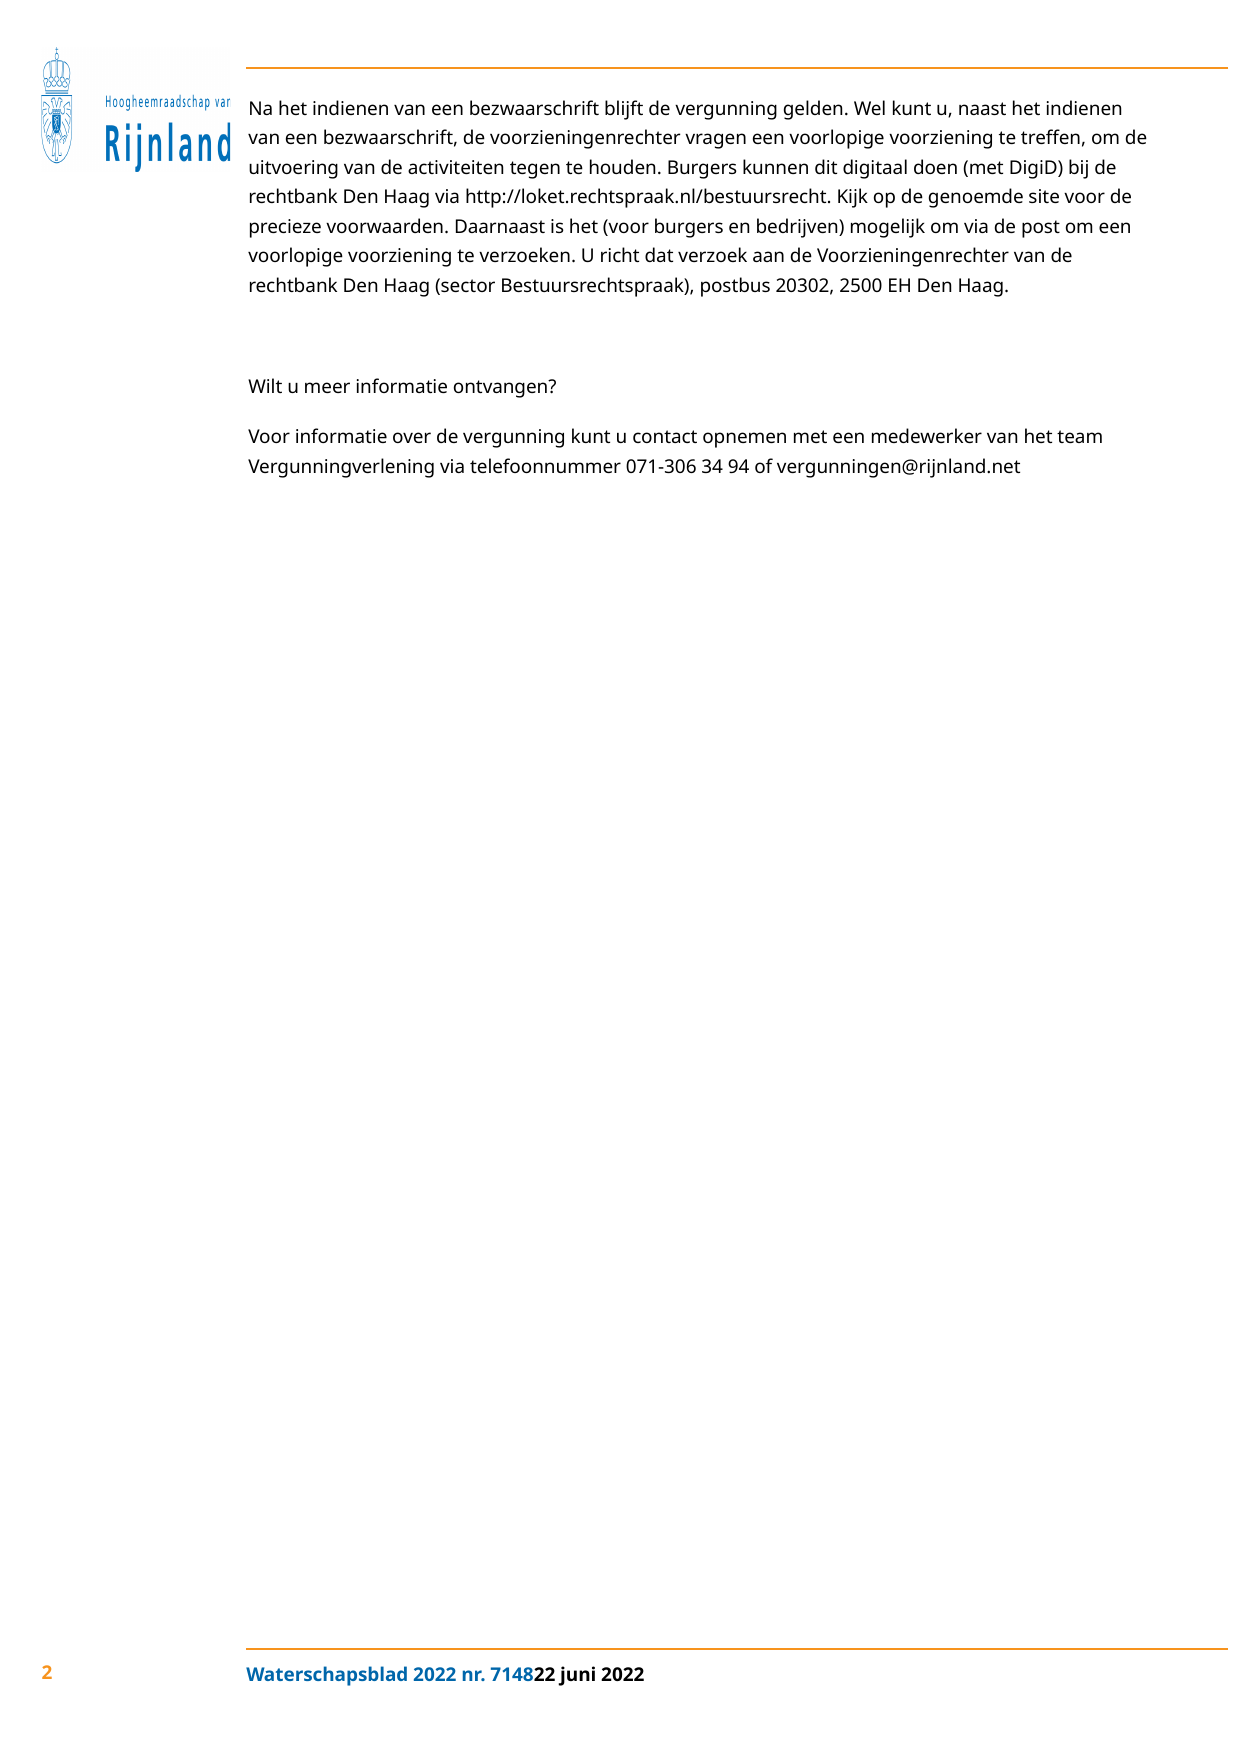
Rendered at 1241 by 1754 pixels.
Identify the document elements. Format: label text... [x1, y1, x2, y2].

text Na het indienen van een bezwaarschrift blijft de vergunning gelden. Wel kunt u, naast het indienen van een bezwaarschrift, de voorzieningenrechter vragen een voorlopige voorziening te treffen, om de uitvoering van de activiteiten tegen te houden. Burgers kunnen dit digitaal doen (met DigiD) bij de rechtbank Den Haag via http://loket.rechtspraak.nl/bestuursrecht. Kijk op de genoemde site voor de precieze voorwaarden. Daarnaast is het (voor burgers en bedrijven) mogelijk om via de post om een voorlopige voorziening te verzoeken. U richt dat verzoek aan de Voorzieningenrechter van de rechtbank Den Haag (sector Bestuursrechtspraak), postbus 20302, 2500 EH Den Haag. [248, 95, 1152, 298]
picture [41, 47, 231, 172]
text Voor informatie over de vergunning kunt u contact opnemen met een medewerker van het team Vergunningverlening via telefoonnummer 071-306 34 94 of vergunningen@rijnland.net [248, 423, 1152, 479]
text Wilt u meer informatie ontvangen? [248, 373, 1152, 399]
